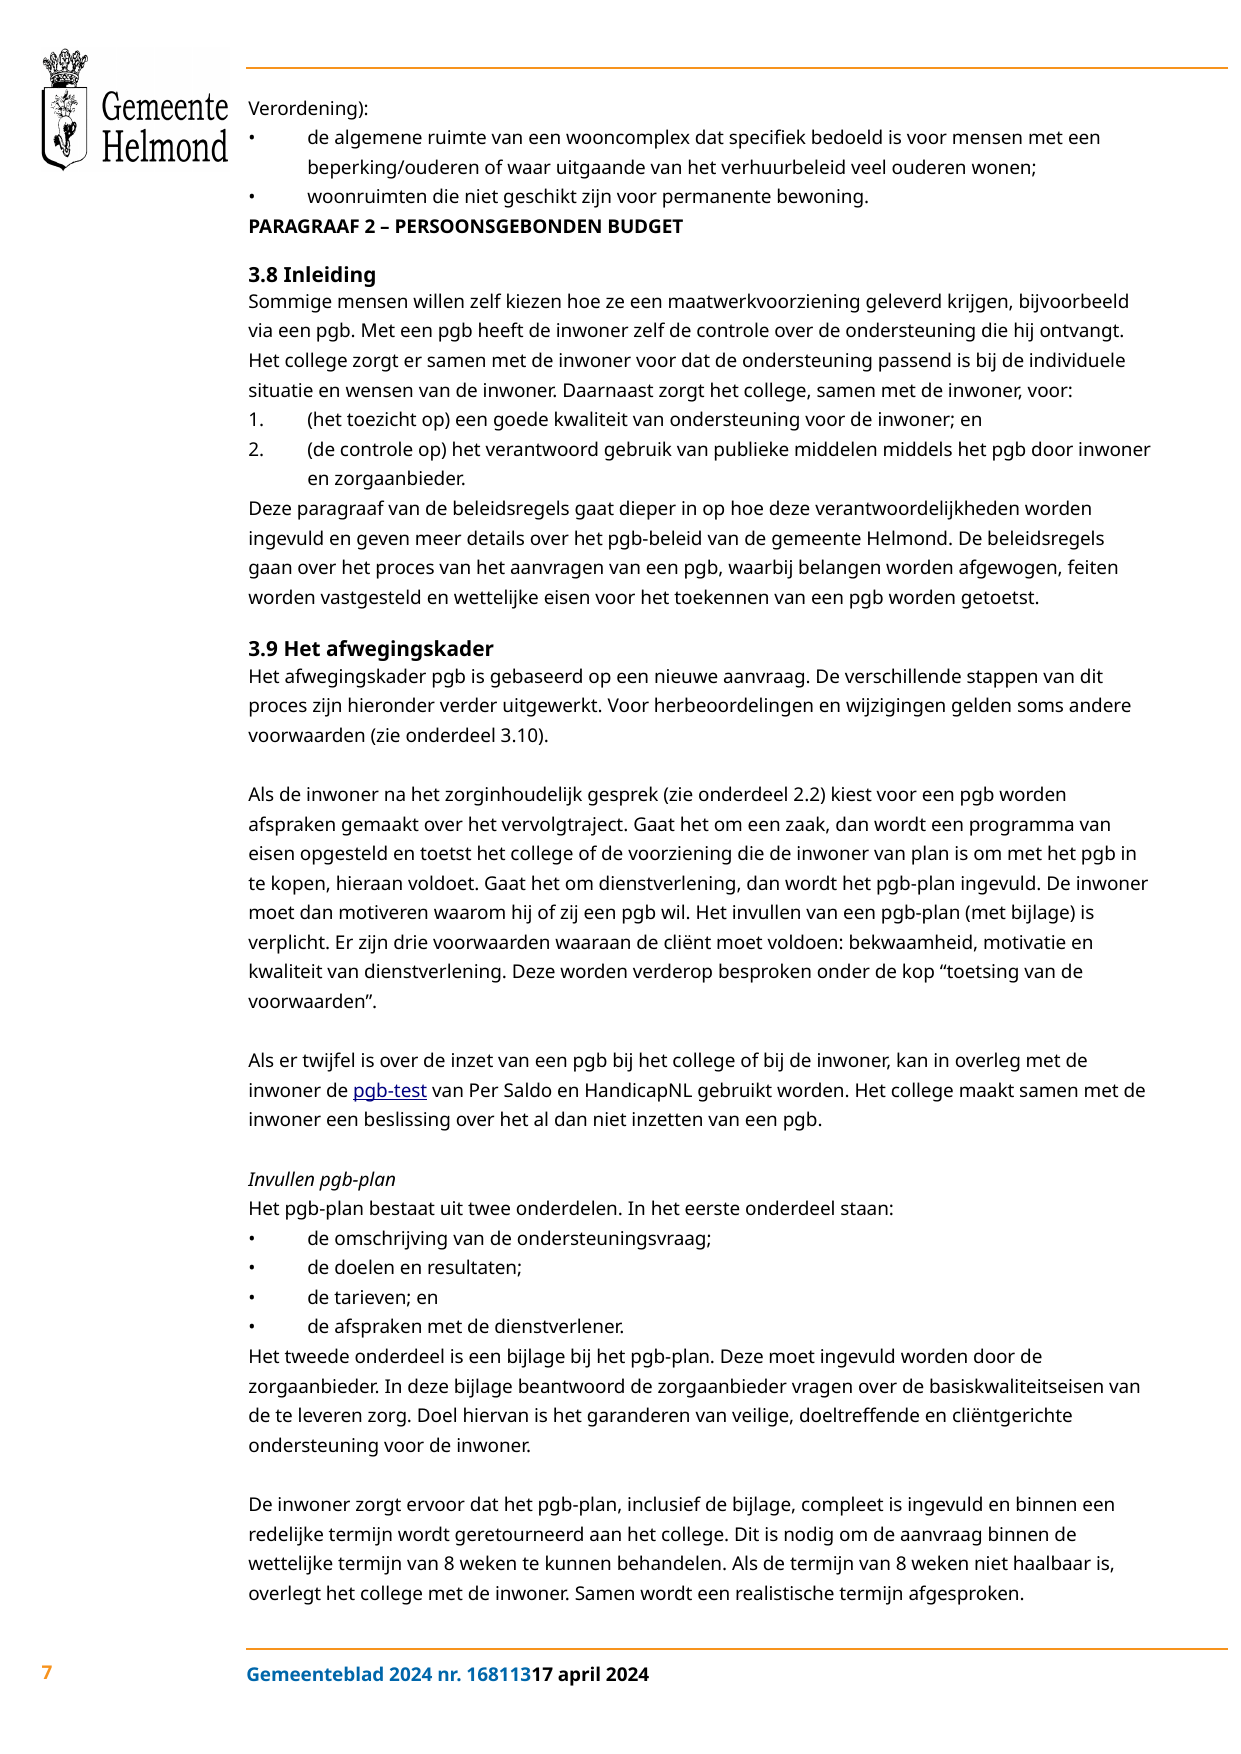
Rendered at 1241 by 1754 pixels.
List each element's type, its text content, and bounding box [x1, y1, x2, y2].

list de tarieven; en [248, 1284, 1152, 1310]
text Verordening): [248, 95, 1152, 121]
list de doelen en resultaten; [248, 1254, 1152, 1280]
picture [41, 47, 231, 172]
list de omschrijving van de ondersteuningsvraag; [248, 1225, 1152, 1251]
list de algemene ruimte van een wooncomplex dat specifiek bedoeld is voor mensen met een beperking/ouderen of waar uitgaande van het verhuurbeleid veel ouderen wonen; [248, 124, 1152, 180]
list (de controle op) het verantwoord gebruik van publieke middelen middels het pgb door inwoner en zorgaanbieder. [248, 436, 1152, 491]
text PARAGRAAF 2 – PERSOONSGEBONDEN BUDGET [248, 213, 1152, 239]
text 3.9 Het afwegingskader [248, 634, 1152, 663]
text Als de inwoner na het zorginhoudelijk gesprek (zie onderdeel 2.2) kiest voor een pgb worden afspraken gemaakt over het vervolgtraject. Gaat het om een zaak, dan wordt een programma van eisen opgesteld en toetst het college of de voorziening die de inwoner van plan is om met het pgb in te kopen, hieraan voldoet. Gaat het om dienstverlening, dan wordt het pgb-plan ingevuld. De inwoner moet dan motiveren waarom hij of zij een pgb wil. Het invullen van een pgb-plan (met bijlage) is verplicht. Er zijn drie voorwaarden waaraan de cliënt moet voldoen: bekwaamheid, motivatie en kwaliteit van dienstverlening. Deze worden verderop besproken onder de kop “toetsing van de voorwaarden”. [248, 781, 1152, 1014]
text Sommige mensen willen zelf kiezen hoe ze een maatwerkvoorziening geleverd krijgen, bijvoorbeeld via een pgb. Met een pgb heeft de inwoner zelf de controle over de ondersteuning die hij ontvangt. Het college zorgt er samen met de inwoner voor dat de ondersteuning passend is bij de individuele situatie en wensen van de inwoner. Daarnaast zorgt het college, samen met de inwoner, voor: [248, 288, 1152, 403]
text Het afwegingskader pgb is gebaseerd op een nieuwe aanvraag. De verschillende stappen van dit proces zijn hieronder verder uitgewerkt. Voor herbeoordelingen en wijzigingen gelden soms andere voorwaarden (zie onderdeel 3.10). [248, 663, 1152, 748]
text Invullen pgb-plan [248, 1166, 1152, 1191]
text Het tweede onderdeel is een bijlage bij het pgb-plan. Deze moet ingevuld worden door de zorgaanbieder. In deze bijlage beantwoord de zorgaanbieder vragen over de basiskwaliteitseisen van de te leveren zorg. Doel hiervan is het garanderen van veilige, doeltreffende en cliëntgerichte ondersteuning voor de inwoner. [248, 1343, 1152, 1458]
text Het pgb-plan bestaat uit twee onderdelen. In het eerste onderdeel staan: [248, 1195, 1152, 1221]
text Deze paragraaf van de beleidsregels gaat dieper in op hoe deze verantwoordelijkheden worden ingevuld en geven meer details over het pgb-beleid van de gemeente Helmond. De beleidsregels gaan over het proces van het aanvragen van een pgb, waarbij belangen worden afgewogen, feiten worden vastgesteld en wettelijke eisen voor het toekennen van een pgb worden getoetst. [248, 495, 1152, 610]
list woonruimten die niet geschikt zijn voor permanente bewoning. [248, 183, 1152, 209]
text De inwoner zorgt ervoor dat het pgb-plan, inclusief de bijlage, compleet is ingevuld en binnen een redelijke termijn wordt geretourneerd aan het college. Dit is nodig om de aanvraag binnen de wettelijke termijn van 8 weken te kunnen behandelen. Als de termijn van 8 weken niet haalbaar is, overlegt het college met de inwoner. Samen wordt een realistische termijn afgesproken. [248, 1491, 1152, 1606]
text Als er twijfel is over de inzet van een pgb bij het college of bij de inwoner, kan in overleg met de inwoner de pgb-test van Per Saldo en HandicapNL gebruikt worden. Het college maakt samen met de inwoner een beslissing over het al dan niet inzetten van een pgb. [248, 1047, 1152, 1132]
list de afspraken met de dienstverlener. [248, 1314, 1152, 1339]
list (het toezicht op) een goede kwaliteit van ondersteuning voor de inwoner; en [248, 406, 1152, 432]
text 3.8 Inleiding [248, 260, 1152, 288]
